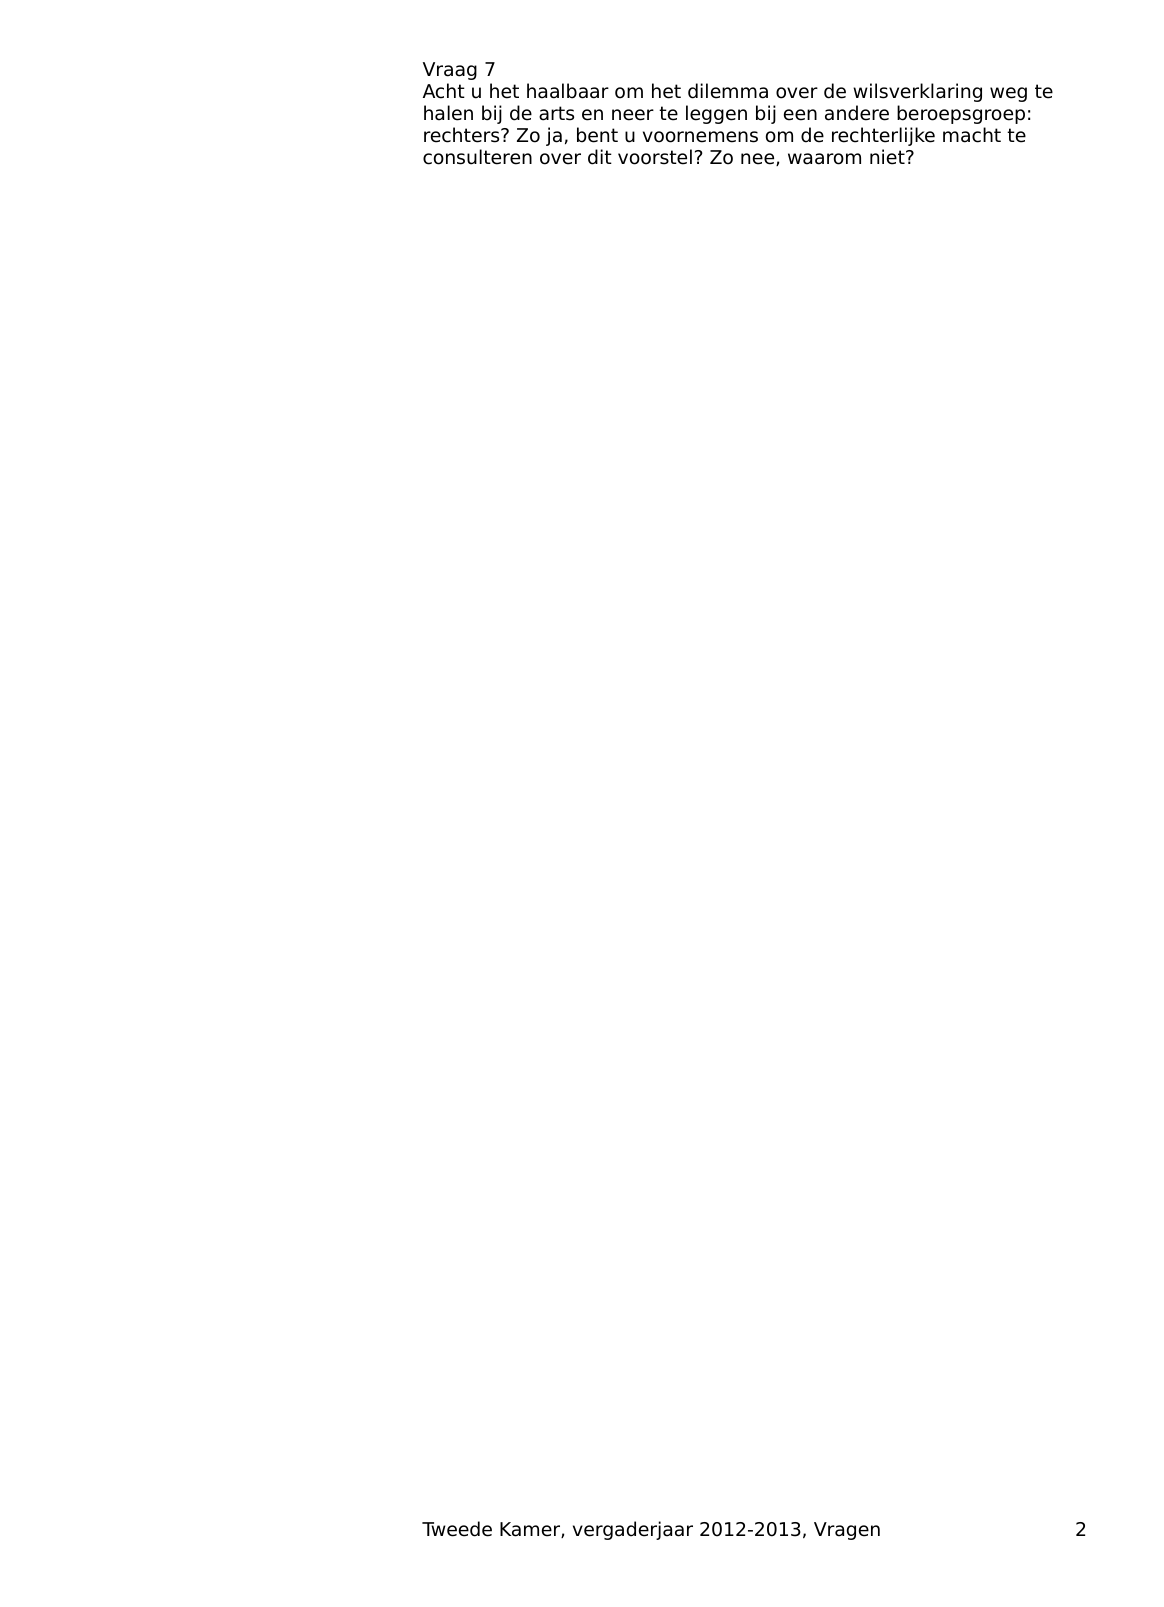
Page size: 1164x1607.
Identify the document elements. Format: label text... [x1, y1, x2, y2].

text Acht u het haalbaar om het dilemma over de wilsverklaring weg te halen bij de arts en neer te leggen bij een andere beroepsgroep: rechters? Zo ja, bent u voornemens om de rechterlijke macht te consulteren over dit voorstel? Zo nee, waarom niet? [422, 81, 1087, 169]
text Vraag 7 [422, 59, 1087, 81]
